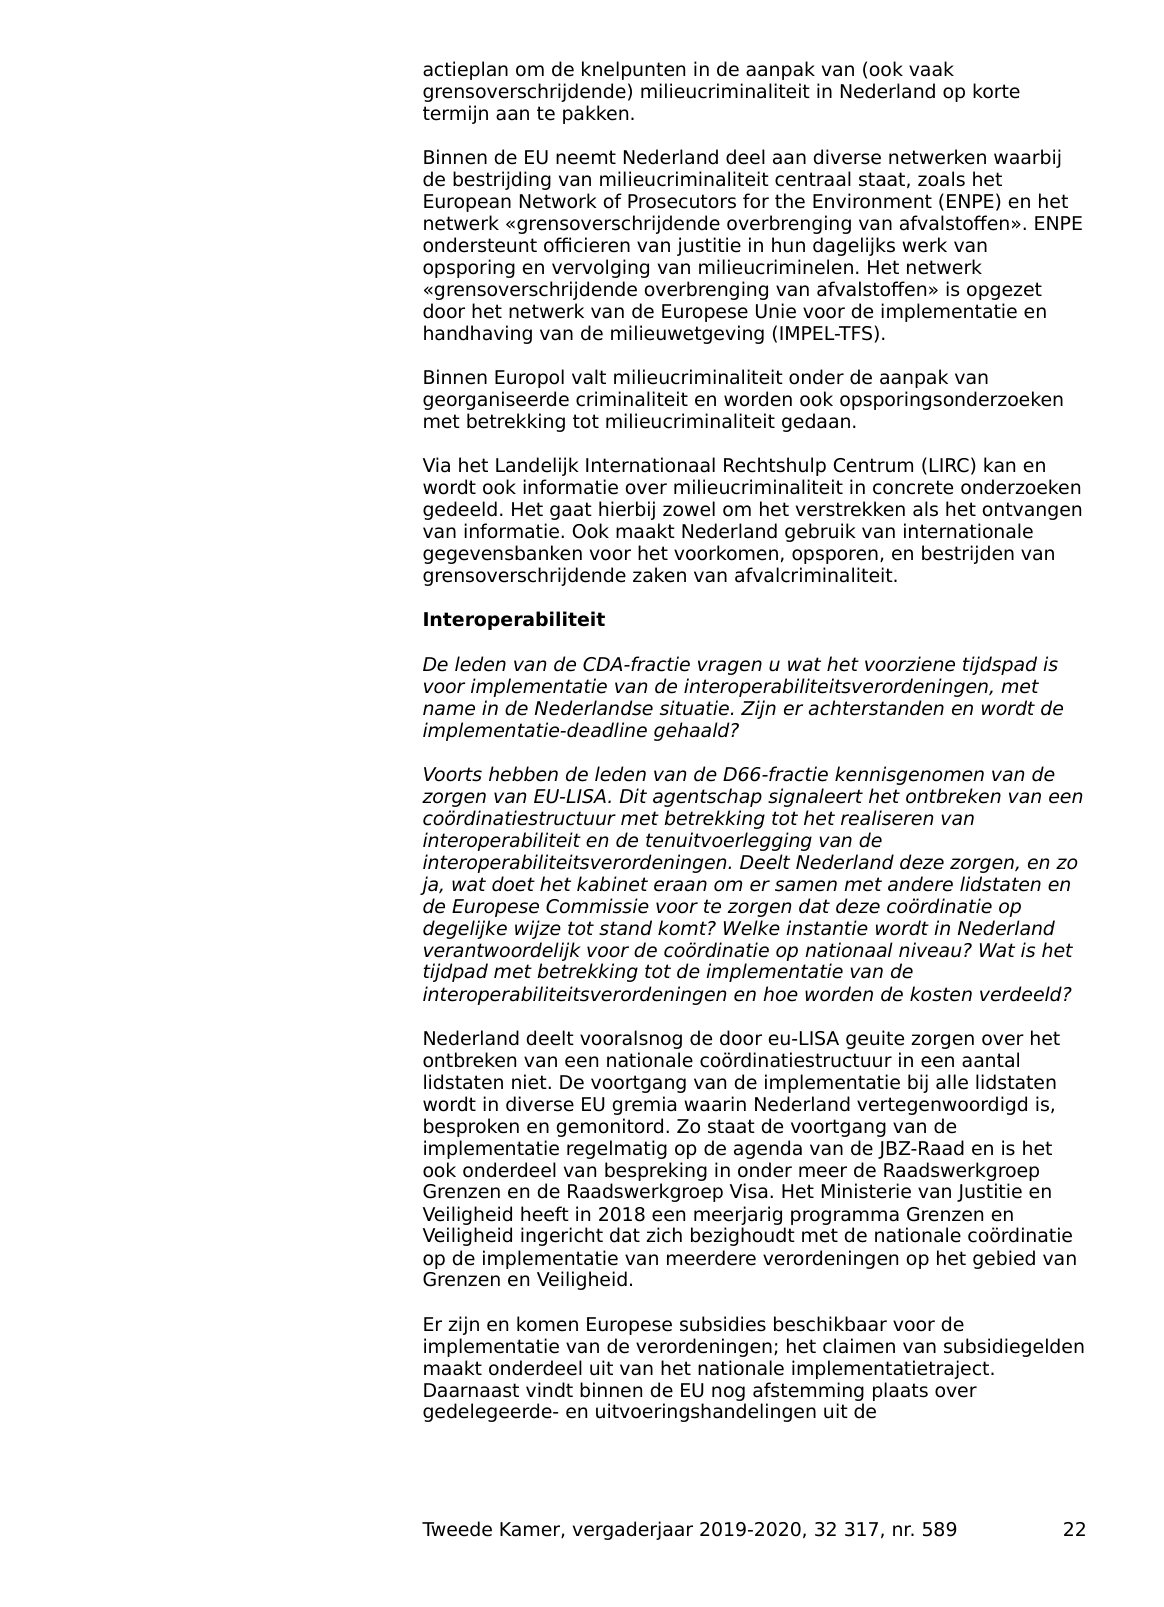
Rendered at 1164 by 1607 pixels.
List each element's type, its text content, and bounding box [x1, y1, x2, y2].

subtitle Interoperabiliteit [422, 609, 1087, 631]
text Binnen de EU neemt Nederland deel aan diverse netwerken waarbij de bestrijding van milieucriminaliteit centraal staat, zoals het European Network of Prosecutors for the Environment (ENPE) en het netwerk «grensoverschrijdende overbrenging van afvalstoffen». ENPE ondersteunt officieren van justitie in hun dagelijks werk van opsporing en vervolging van milieucriminelen. Het netwerk «grensoverschrijdende overbrenging van afvalstoffen» is opgezet door het netwerk van de Europese Unie voor de implementatie en handhaving van de milieuwetgeving (IMPEL-TFS). [422, 147, 1087, 345]
text Via het Landelijk Internationaal Rechtshulp Centrum (LIRC) kan en wordt ook informatie over milieucriminaliteit in concrete onderzoeken gedeeld. Het gaat hierbij zowel om het verstrekken als het ontvangen van informatie. Ook maakt Nederland gebruik van internationale gegevensbanken voor het voorkomen, opsporen, en bestrijden van grensoverschrijdende zaken van afvalcriminaliteit. [422, 455, 1087, 587]
text Nederland deelt vooralsnog de door eu-LISA geuite zorgen over het ontbreken van een nationale coördinatiestructuur in een aantal lidstaten niet. De voortgang van de implementatie bij alle lidstaten wordt in diverse EU gremia waarin Nederland vertegenwoordigd is, besproken en gemonitord. Zo staat de voortgang van de implementatie regelmatig op de agenda van de JBZ-Raad en is het ook onderdeel van bespreking in onder meer de Raadswerkgroep Grenzen en de Raadswerkgroep Visa. Het Ministerie van Justitie en Veiligheid heeft in 2018 een meerjarig programma Grenzen en Veiligheid ingericht dat zich bezighoudt met de nationale coördinatie op de implementatie van meerdere verordeningen op het gebied van Grenzen en Veiligheid. [422, 1028, 1087, 1291]
text Er zijn en komen Europese subsidies beschikbaar voor de implementatie van de verordeningen; het claimen van subsidiegelden maakt onderdeel uit van het nationale implementatietraject. Daarnaast vindt binnen de EU nog afstemming plaats over gedelegeerde- en uitvoeringshandelingen uit de [422, 1313, 1087, 1423]
text Voorts hebben de leden van de D66-fractie kennisgenomen van de zorgen van EU-LISA. Dit agentschap signaleert het ontbreken van een coördinatiestructuur met betrekking tot het realiseren van interoperabiliteit en de tenuitvoerlegging van de interoperabiliteitsverordeningen. Deelt Nederland deze zorgen, en zo ja, wat doet het kabinet eraan om er samen met andere lidstaten en de Europese Commissie voor te zorgen dat deze coördinatie op degelijke wijze tot stand komt? Welke instantie wordt in Nederland verantwoordelijk voor de coördinatie op nationaal niveau? Wat is het tijdpad met betrekking tot de implementatie van de interoperabiliteitsverordeningen en hoe worden de kosten verdeeld? [422, 764, 1087, 1005]
text De leden van de CDA-fractie vragen u wat het voorziene tijdspad is voor implementatie van de interoperabiliteitsverordeningen, met name in de Nederlandse situatie. Zijn er achterstanden en wordt de implementatie-deadline gehaald? [422, 653, 1087, 741]
text actieplan om de knelpunten in de aanpak van (ook vaak grensoverschrijdende) milieucriminaliteit in Nederland op korte termijn aan te pakken. [422, 59, 1087, 125]
text Binnen Europol valt milieucriminaliteit onder de aanpak van georganiseerde criminaliteit en worden ook opsporingsonderzoeken met betrekking tot milieucriminaliteit gedaan. [422, 367, 1087, 433]
